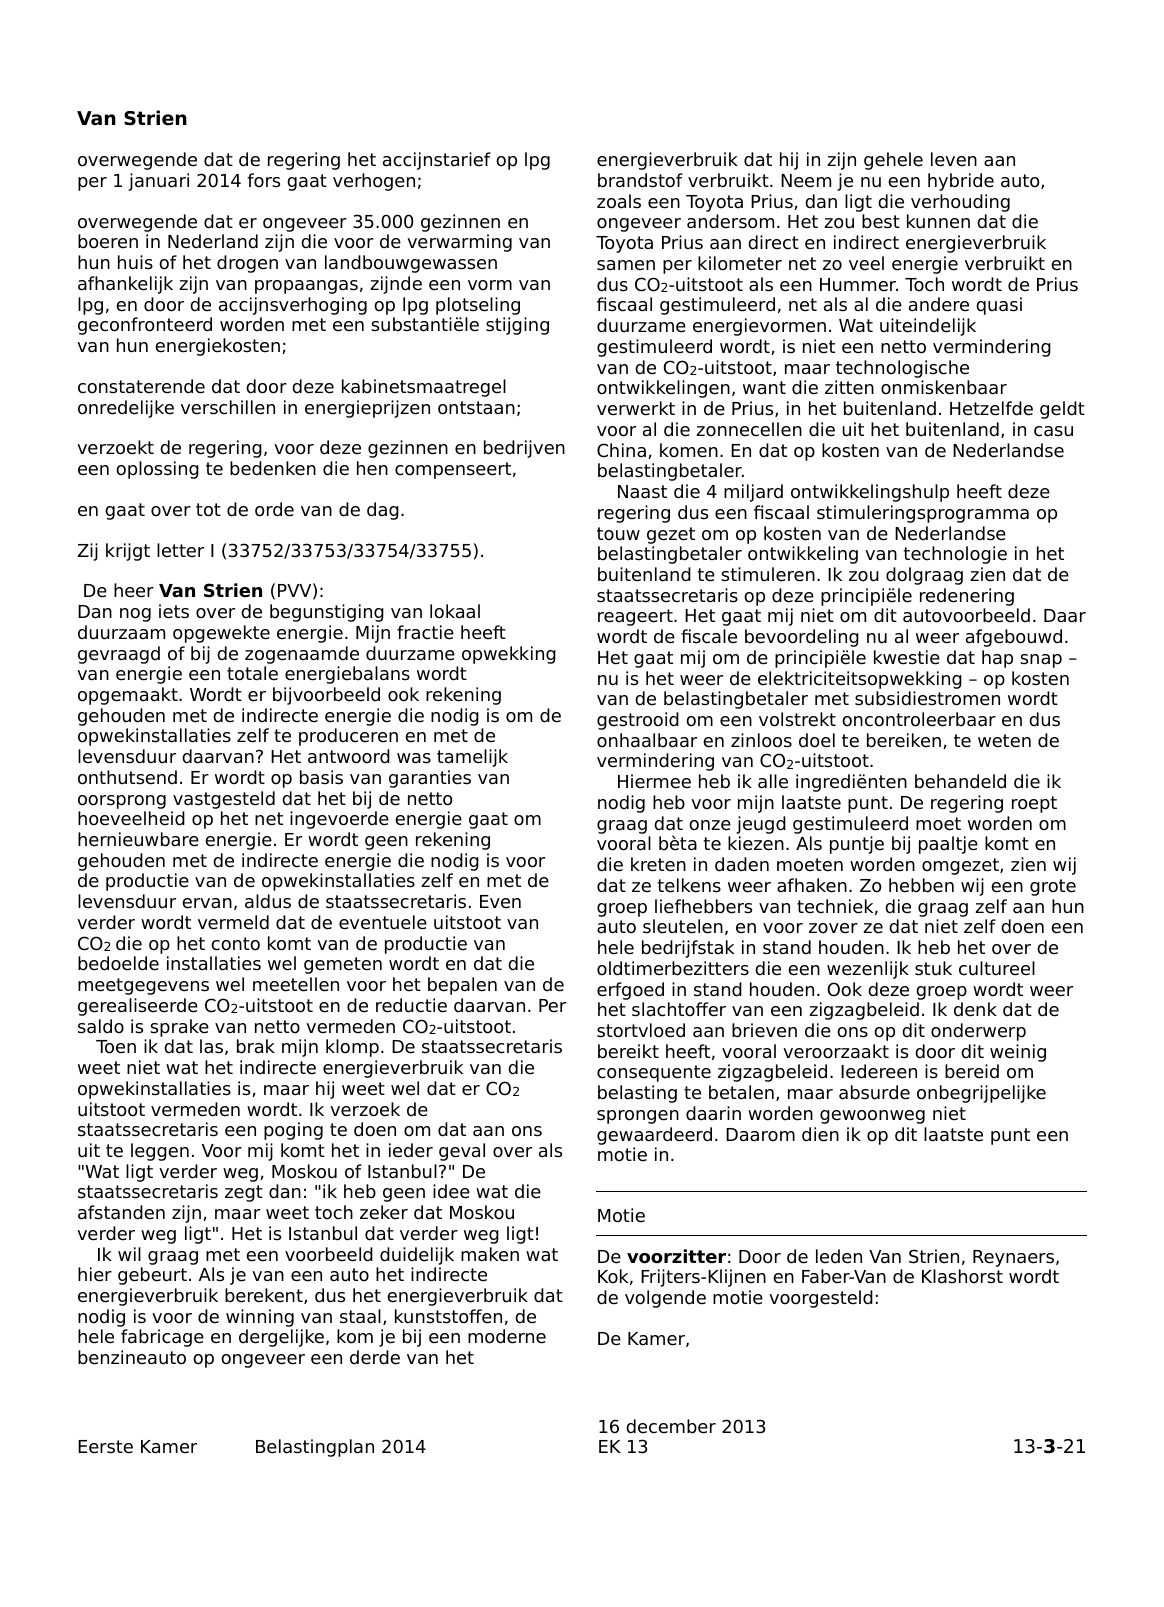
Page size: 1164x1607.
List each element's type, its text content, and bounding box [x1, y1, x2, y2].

text verzoekt de regering, voor deze gezinnen en bedrijven een oplossing te bedenken die hen compenseert, [77, 438, 567, 480]
text Hiermee heb ik alle ingrediënten behandeld die ik nodig heb voor mijn laatste punt. De regering roept graag dat onze jeugd gestimuleerd moet worden om vooral bèta te kiezen. Als puntje bij paaltje komt en die kreten in daden moeten worden omgezet, zien wij dat ze telkens weer afhaken. Zo hebben wij een grote groep liefhebbers van techniek, die graag zelf aan hun auto sleutelen, en voor zover ze dat niet zelf doen een hele bedrijfstak in stand houden. Ik heb het over de oldtimerbezitters die een wezenlijk stuk cultureel erfgoed in stand houden. Ook deze groep wordt weer het slachtoffer van een zigzagbeleid. Ik denk dat de stortvloed aan brieven die ons op dit onderwerp bereikt heeft, vooral veroorzaakt is door dit weinig consequente zigzagbeleid. Iedereen is bereid om belasting te betalen, maar absurde onbegrijpelijke sprongen daarin worden gewoonweg niet gewaardeerd. Daarom dien ik op dit laatste punt een motie in. [596, 772, 1087, 1166]
text Motie [596, 1206, 1087, 1227]
text De heer Van Strien (PVV): [77, 581, 567, 602]
text De Kamer, [596, 1329, 1087, 1349]
text en gaat over tot de orde van de dag. [77, 500, 567, 520]
text Ik wil graag met een voorbeeld duidelijk maken wat hier gebeurt. Als je van een auto het indirecte energieverbruik berekent, dus het energieverbruik dat nodig is voor de winning van staal, kunststoffen, de hele fabricage en dergelijke, kom je bij een moderne benzineauto op ongeveer een derde van het [77, 1244, 567, 1369]
text overwegende dat de regering het accijnstarief op lpg per 1 januari 2014 fors gaat verhogen; [77, 150, 567, 192]
text Zij krijgt letter I (33752/33753/33754/33755). [77, 540, 567, 561]
text constaterende dat door deze kabinetsmaatregel onredelijke verschillen in energieprijzen ontstaan; [77, 377, 567, 418]
text overwegende dat er ongeveer 35.000 gezinnen en boeren in Nederland zijn die voor de verwarming van hun huis of het drogen van landbouwgewassen afhankelijk zijn van propaangas, zijnde een vorm van lpg, en door de accijnsverhoging op lpg plotseling geconfronteerd worden met een substantiële stijging van hun energiekosten; [77, 212, 567, 357]
text Toen ik dat las, brak mijn klomp. De staatssecretaris weet niet wat het indirecte energieverbruik van die opwekinstallaties is, maar hij weet wel dat er CO2 uitstoot vermeden wordt. Ik verzoek de staatssecretaris een poging te doen om dat aan ons uit te leggen. Voor mij komt het in ieder geval over als "Wat ligt verder weg, Moskou of Istanbul?" De staatssecretaris zegt dan: "ik heb geen idee wat die afstanden zijn, maar weet toch zeker dat Moskou verder weg ligt". Het is Istanbul dat verder weg ligt! [77, 1037, 567, 1244]
text Dan nog iets over de begunstiging van lokaal duurzaam opgewekte energie. Mijn fractie heeft gevraagd of bij de zogenaamde duurzame opwekking van energie een totale energiebalans wordt opgemaakt. Wordt er bijvoorbeeld ook rekening gehouden met de indirecte energie die nodig is om de opwekinstallaties zelf te produceren en met de levensduur daarvan? Het antwoord was tamelijk onthutsend. Er wordt op basis van garanties van oorsprong vastgesteld dat het bij de netto hoeveelheid op het net ingevoerde energie gaat om hernieuwbare energie. Er wordt geen rekening gehouden met de indirecte energie die nodig is voor de productie van de opwekinstallaties zelf en met de levensduur ervan, aldus de staatssecretaris. Even verder wordt vermeld dat de eventuele uitstoot van CO2 die op het conto komt van de productie van bedoelde installaties wel gemeten wordt en dat die meetgegevens wel meetellen voor het bepalen van de gerealiseerde CO2-uitstoot en de reductie daarvan. Per saldo is sprake van netto vermeden CO2-uitstoot. [77, 602, 567, 1037]
text De voorzitter: Door de leden Van Strien, Reynaers, Kok, Frijters-Klijnen en Faber-Van de Klashorst wordt de volgende motie voorgesteld: [596, 1247, 1087, 1309]
text Naast die 4 miljard ontwikkelingshulp heeft deze regering dus een fiscaal stimuleringsprogramma op touw gezet om op kosten van de Nederlandse belastingbetaler ontwikkeling van technologie in het buitenland te stimuleren. Ik zou dolgraag zien dat de staatssecretaris op deze principiële redenering reageert. Het gaat mij niet om dit autovoorbeeld. Daar wordt de fiscale bevoordeling nu al weer afgebouwd. Het gaat mij om de principiële kwestie dat hap snap – nu is het weer de elektriciteitsopwekking – op kosten van de belastingbetaler met subsidiestromen wordt gestrooid om een volstrekt oncontroleerbaar en dus onhaalbaar en zinloos doel te bereiken, te weten de vermindering van CO2-uitstoot. [596, 482, 1087, 772]
text energieverbruik dat hij in zijn gehele leven aan brandstof verbruikt. Neem je nu een hybride auto, zoals een Toyota Prius, dan ligt die verhouding ongeveer andersom. Het zou best kunnen dat die Toyota Prius aan direct en indirect energieverbruik samen per kilometer net zo veel energie verbruikt en dus CO2-uitstoot als een Hummer. Toch wordt de Prius fiscaal gestimuleerd, net als al die andere quasi duurzame energievormen. Wat uiteindelijk gestimuleerd wordt, is niet een netto vermindering van de CO2-uitstoot, maar technologische ontwikkelingen, want die zitten onmiskenbaar verwerkt in de Prius, in het buitenland. Hetzelfde geldt voor al die zonnecellen die uit het buitenland, in casu China, komen. En dat op kosten van de Nederlandse belastingbetaler. [596, 150, 1087, 482]
